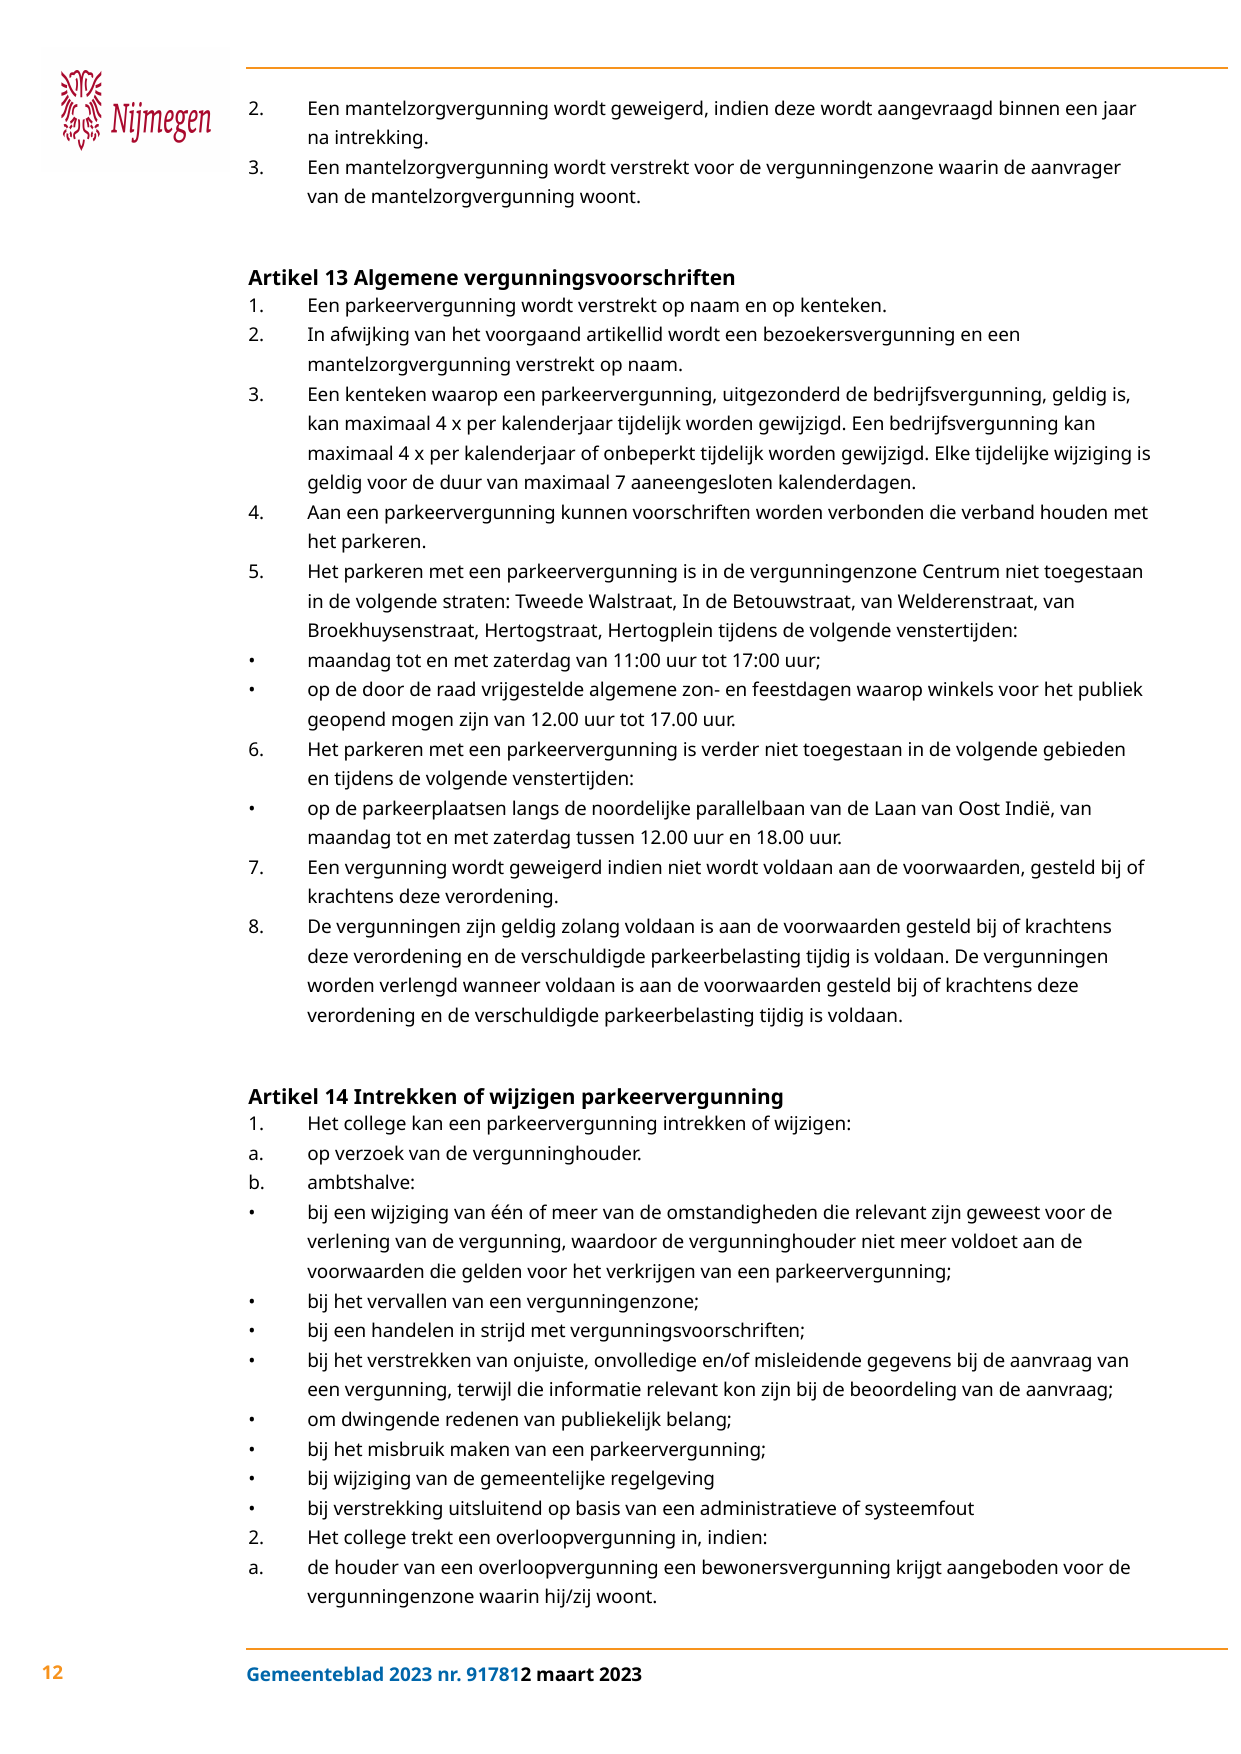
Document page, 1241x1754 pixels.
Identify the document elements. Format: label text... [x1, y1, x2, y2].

picture [41, 47, 231, 172]
list de houder van een overloopvergunning een bewonersvergunning krijgt aangeboden voor de vergunningenzone waarin hij/zij woont. [248, 1554, 1152, 1609]
list Een vergunning wordt geweigerd indien niet wordt voldaan aan de voorwaarden, gesteld bij of krachtens deze verordening. [248, 854, 1152, 909]
list bij het vervallen van een vergunningenzone; [248, 1288, 1152, 1314]
list bij verstrekking uitsluitend op basis van een administratieve of systeemfout [248, 1495, 1152, 1521]
list Een kenteken waarop een parkeervergunning, uitgezonderd de bedrijfsvergunning, geldig is, kan maximaal 4 x per kalenderjaar tijdelijk worden gewijzigd. Een bedrijfsvergunning kan maximaal 4 x per kalenderjaar of onbeperkt tijdelijk worden gewijzigd. Elke tijdelijke wijziging is geldig voor de duur van maximaal 7 aaneengesloten kalenderdagen. [248, 381, 1152, 495]
list De vergunningen zijn geldig zolang voldaan is aan de voorwaarden gesteld bij of krachtens deze verordening en de verschuldigde parkeerbelasting tijdig is voldaan. De vergunningen worden verlengd wanneer voldaan is aan de voorwaarden gesteld bij of krachtens deze verordening en de verschuldigde parkeerbelasting tijdig is voldaan. [248, 913, 1152, 1028]
list bij een wijziging van één of meer van de omstandigheden die relevant zijn geweest voor de verlening van de vergunning, waardoor de vergunninghouder niet meer voldoet aan de voorwaarden die gelden voor het verkrijgen van een parkeervergunning; [248, 1199, 1152, 1284]
list ambtshalve: [248, 1169, 1152, 1195]
list Een parkeervergunning wordt verstrekt op naam en op kenteken. [248, 292, 1152, 318]
text Artikel 14 Intrekken of wijzigen parkeervergunning [248, 1082, 1152, 1110]
list Het parkeren met een parkeervergunning is in de vergunningenzone Centrum niet toegestaan in de volgende straten: Tweede Walstraat, In de Betouwstraat, van Welderenstraat, van Broekhuysenstraat, Hertogstraat, Hertogplein tijdens de volgende venstertijden: [248, 558, 1152, 643]
text Artikel 13 Algemene vergunningsvoorschriften [248, 263, 1152, 292]
list Aan een parkeervergunning kunnen voorschriften worden verbonden die verband houden met het parkeren. [248, 499, 1152, 554]
list Een mantelzorgvergunning wordt verstrekt voor de vergunningenzone waarin de aanvrager van de mantelzorgvergunning woont. [248, 154, 1152, 209]
list Het college trekt een overloopvergunning in, indien: [248, 1524, 1152, 1550]
list bij een handelen in strijd met vergunningsvoorschriften; [248, 1317, 1152, 1343]
list op de parkeerplaatsen langs de noordelijke parallelbaan van de Laan van Oost Indië, van maandag tot en met zaterdag tussen 12.00 uur en 18.00 uur. [248, 795, 1152, 850]
list bij het verstrekken van onjuiste, onvolledige en/of misleidende gegevens bij de aanvraag van een vergunning, terwijl die informatie relevant kon zijn bij de beoordeling van de aanvraag; [248, 1347, 1152, 1402]
list In afwijking van het voorgaand artikellid wordt een bezoekersvergunning en een mantelzorgvergunning verstrekt op naam. [248, 322, 1152, 377]
list bij het misbruik maken van een parkeervergunning; [248, 1436, 1152, 1462]
list Het parkeren met een parkeervergunning is verder niet toegestaan in de volgende gebieden en tijdens de volgende venstertijden: [248, 736, 1152, 791]
list op verzoek van de vergunninghouder. [248, 1140, 1152, 1166]
list Het college kan een parkeervergunning intrekken of wijzigen: [248, 1110, 1152, 1136]
list maandag tot en met zaterdag van 11:00 uur tot 17:00 uur; [248, 647, 1152, 673]
list bij wijziging van de gemeentelijke regelgeving [248, 1465, 1152, 1491]
list op de door de raad vrijgestelde algemene zon- en feestdagen waarop winkels voor het publiek geopend mogen zijn van 12.00 uur tot 17.00 uur. [248, 677, 1152, 732]
list om dwingende redenen van publiekelijk belang; [248, 1406, 1152, 1432]
list Een mantelzorgvergunning wordt geweigerd, indien deze wordt aangevraagd binnen een jaar na intrekking. [248, 95, 1152, 150]
